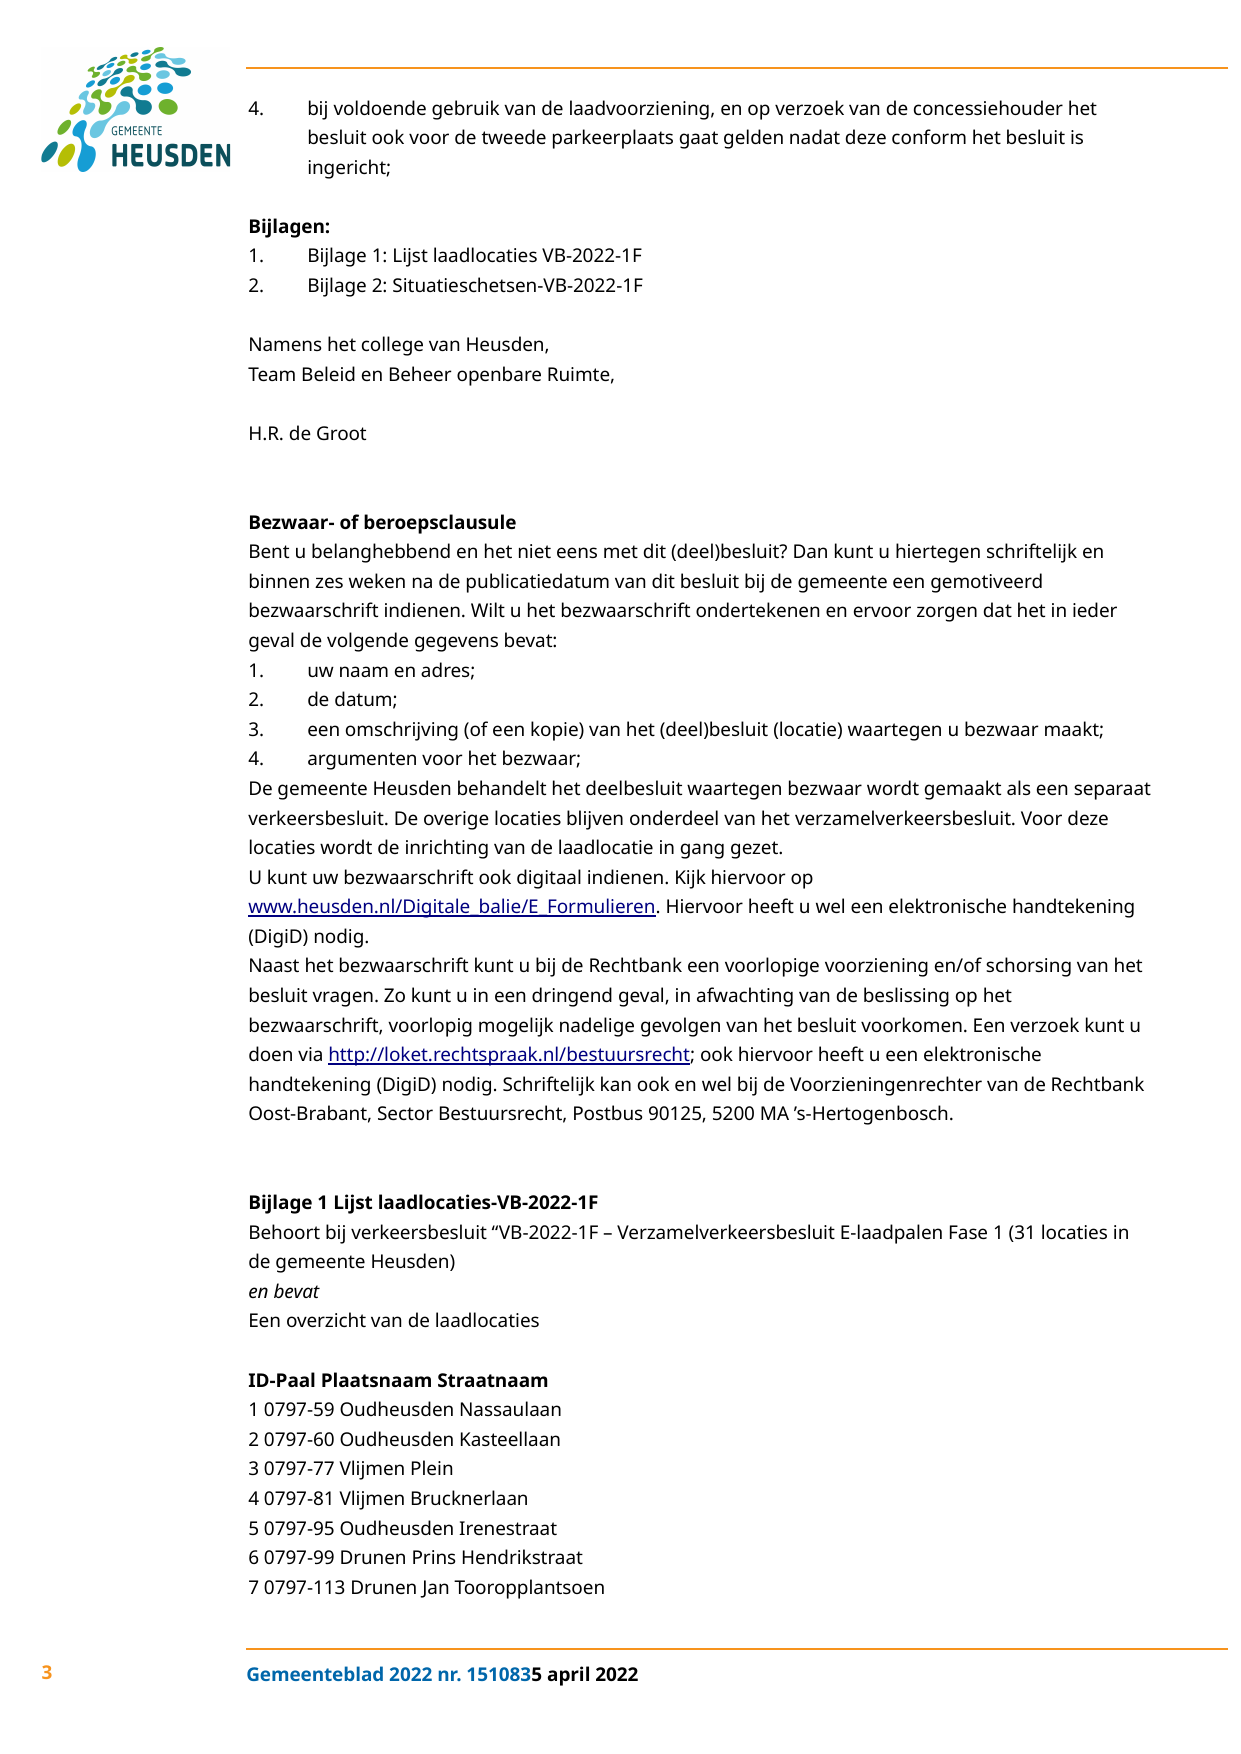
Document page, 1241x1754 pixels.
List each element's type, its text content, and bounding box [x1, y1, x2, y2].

list een omschrijving (of een kopie) van het (deel)besluit (locatie) waartegen u bezwaar maakt; [248, 716, 1152, 742]
text U kunt uw bezwaarschrift ook digitaal indienen. Kijk hiervoor op www.heusden.nl/Digitale_balie/E_Formulieren. Hiervoor heeft u wel een elektronische handtekening (DigiD) nodig. [248, 864, 1152, 949]
text Bezwaar- of beroepsclausule [248, 509, 1152, 535]
list Bijlage 2: Situatieschetsen-VB-2022-1F [248, 272, 1152, 298]
text Bijlage 1 Lijst laadlocaties-VB-2022-1F [248, 1189, 1152, 1215]
text en bevat [248, 1278, 1152, 1304]
text Een overzicht van de laadlocaties [248, 1308, 1152, 1333]
text Naast het bezwaarschrift kunt u bij de Rechtbank een voorlopige voorziening en/of schorsing van het besluit vragen. Zo kunt u in een dringend geval, in afwachting van de beslissing op het bezwaarschrift, voorlopig mogelijk nadelige gevolgen van het besluit voorkomen. Een verzoek kunt u doen via http://loket.rechtspraak.nl/bestuursrecht; ook hiervoor heeft u een elektronische handtekening (DigiD) nodig. Schriftelijk kan ook en wel bij de Voorzieningenrechter van de Rechtbank Oost-Brabant, Sector Bestuursrecht, Postbus 90125, 5200 MA ’s-Hertogenbosch. [248, 953, 1152, 1126]
list argumenten voor het bezwaar; [248, 746, 1152, 771]
text 3 0797-77 Vlijmen Plein [248, 1456, 1152, 1481]
list uw naam en adres; [248, 657, 1152, 683]
text Bijlagen: [248, 213, 1152, 239]
text H.R. de Groot [248, 420, 1152, 446]
text Behoort bij verkeersbesluit “VB-2022-1F – Verzamelverkeersbesluit E-laadpalen Fase 1 (31 locaties in de gemeente Heusden) [248, 1219, 1152, 1274]
text ID-Paal Plaatsnaam Straatnaam [248, 1367, 1152, 1393]
text 5 0797-95 Oudheusden Irenestraat [248, 1515, 1152, 1541]
text 1 0797-59 Oudheusden Nassaulaan [248, 1396, 1152, 1422]
text 6 0797-99 Drunen Prins Hendrikstraat [248, 1544, 1152, 1570]
picture [41, 47, 231, 172]
list Bijlage 1: Lijst laadlocaties VB-2022-1F [248, 243, 1152, 268]
text De gemeente Heusden behandelt het deelbesluit waartegen bezwaar wordt gemaakt als een separaat verkeersbesluit. De overige locaties blijven onderdeel van het verzamelverkeersbesluit. Voor deze locaties wordt de inrichting van de laadlocatie in gang gezet. [248, 775, 1152, 860]
text 7 0797-113 Drunen Jan Tooropplantsoen [248, 1574, 1152, 1600]
text Team Beleid en Beheer openbare Ruimte, [248, 361, 1152, 387]
text 2 0797-60 Oudheusden Kasteellaan [248, 1426, 1152, 1452]
text Namens het college van Heusden, [248, 331, 1152, 357]
list bij voldoende gebruik van de laadvoorziening, en op verzoek van de concessiehouder het besluit ook voor de tweede parkeerplaats gaat gelden nadat deze conform het besluit is ingericht; [248, 95, 1152, 180]
text 4 0797-81 Vlijmen Brucknerlaan [248, 1485, 1152, 1511]
list de datum; [248, 686, 1152, 712]
text Bent u belanghebbend en het niet eens met dit (deel)besluit? Dan kunt u hiertegen schriftelijk en binnen zes weken na de publicatiedatum van dit besluit bij de gemeente een gemotiveerd bezwaarschrift indienen. Wilt u het bezwaarschrift ondertekenen en ervoor zorgen dat het in ieder geval de volgende gegevens bevat: [248, 538, 1152, 653]
